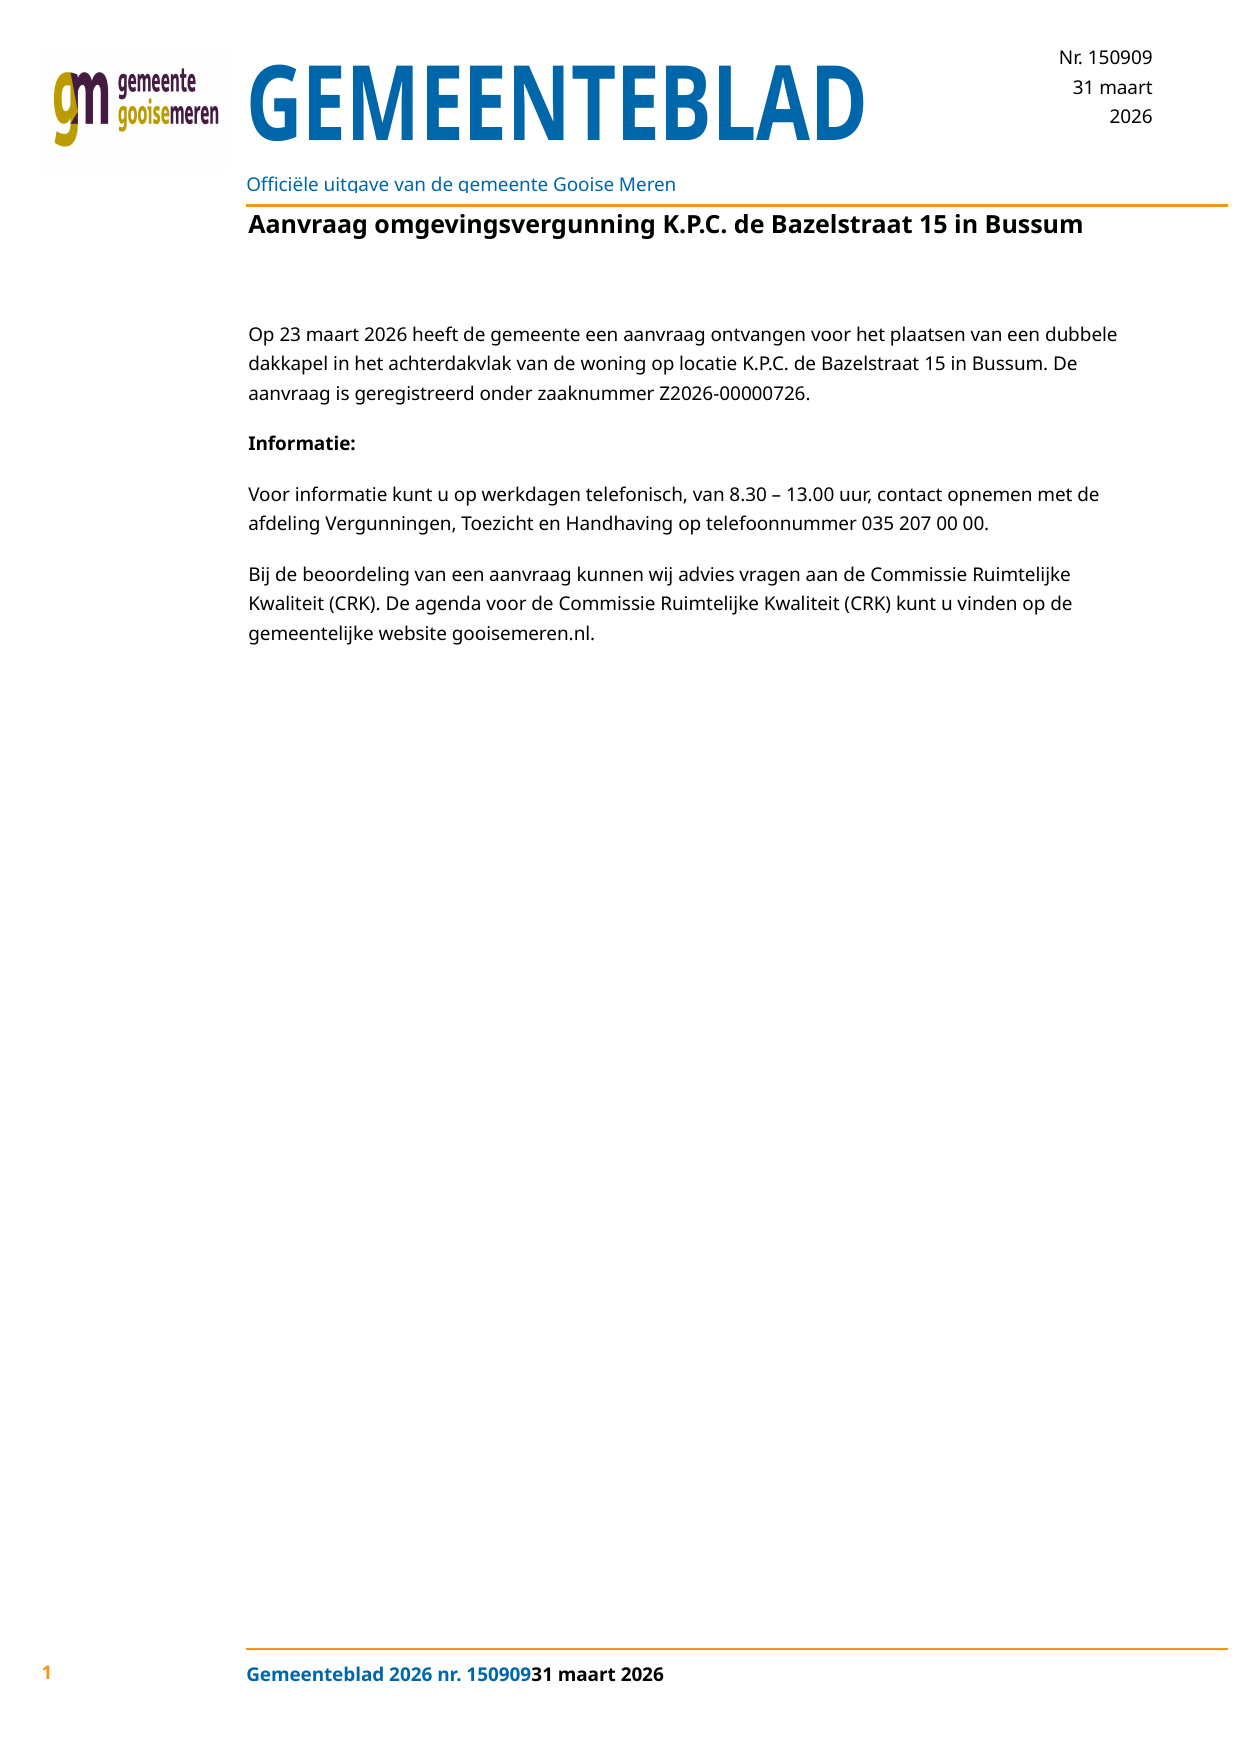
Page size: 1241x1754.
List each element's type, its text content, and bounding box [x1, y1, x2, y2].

text Bij de beoordeling van een aanvraag kunnen wij advies vragen aan de Commissie Ruimtelijke Kwaliteit (CRK). De agenda voor de Commissie Ruimtelijke Kwaliteit (CRK) kunt u vinden op de gemeentelijke website gooisemeren.nl. [248, 561, 1152, 646]
picture [41, 47, 231, 172]
text Op 23 maart 2026 heeft de gemeente een aanvraag ontvangen voor het plaatsen van een dubbele dakkapel in het achterdakvlak van de woning op locatie K.P.C. de Bazelstraat 15 in Bussum. De aanvraag is geregistreerd onder zaaknummer Z2026-00000726. [248, 321, 1152, 406]
text Aanvraag omgevingsvergunning K.P.C. de Bazelstraat 15 in Bussum [248, 207, 1152, 241]
text Informatie: [248, 430, 1152, 456]
text Voor informatie kunt u op werkdagen telefonisch, van 8.30 – 13.00 uur, contact opnemen met de afdeling Vergunningen, Toezicht en Handhaving op telefoonnummer 035 207 00 00. [248, 481, 1152, 536]
